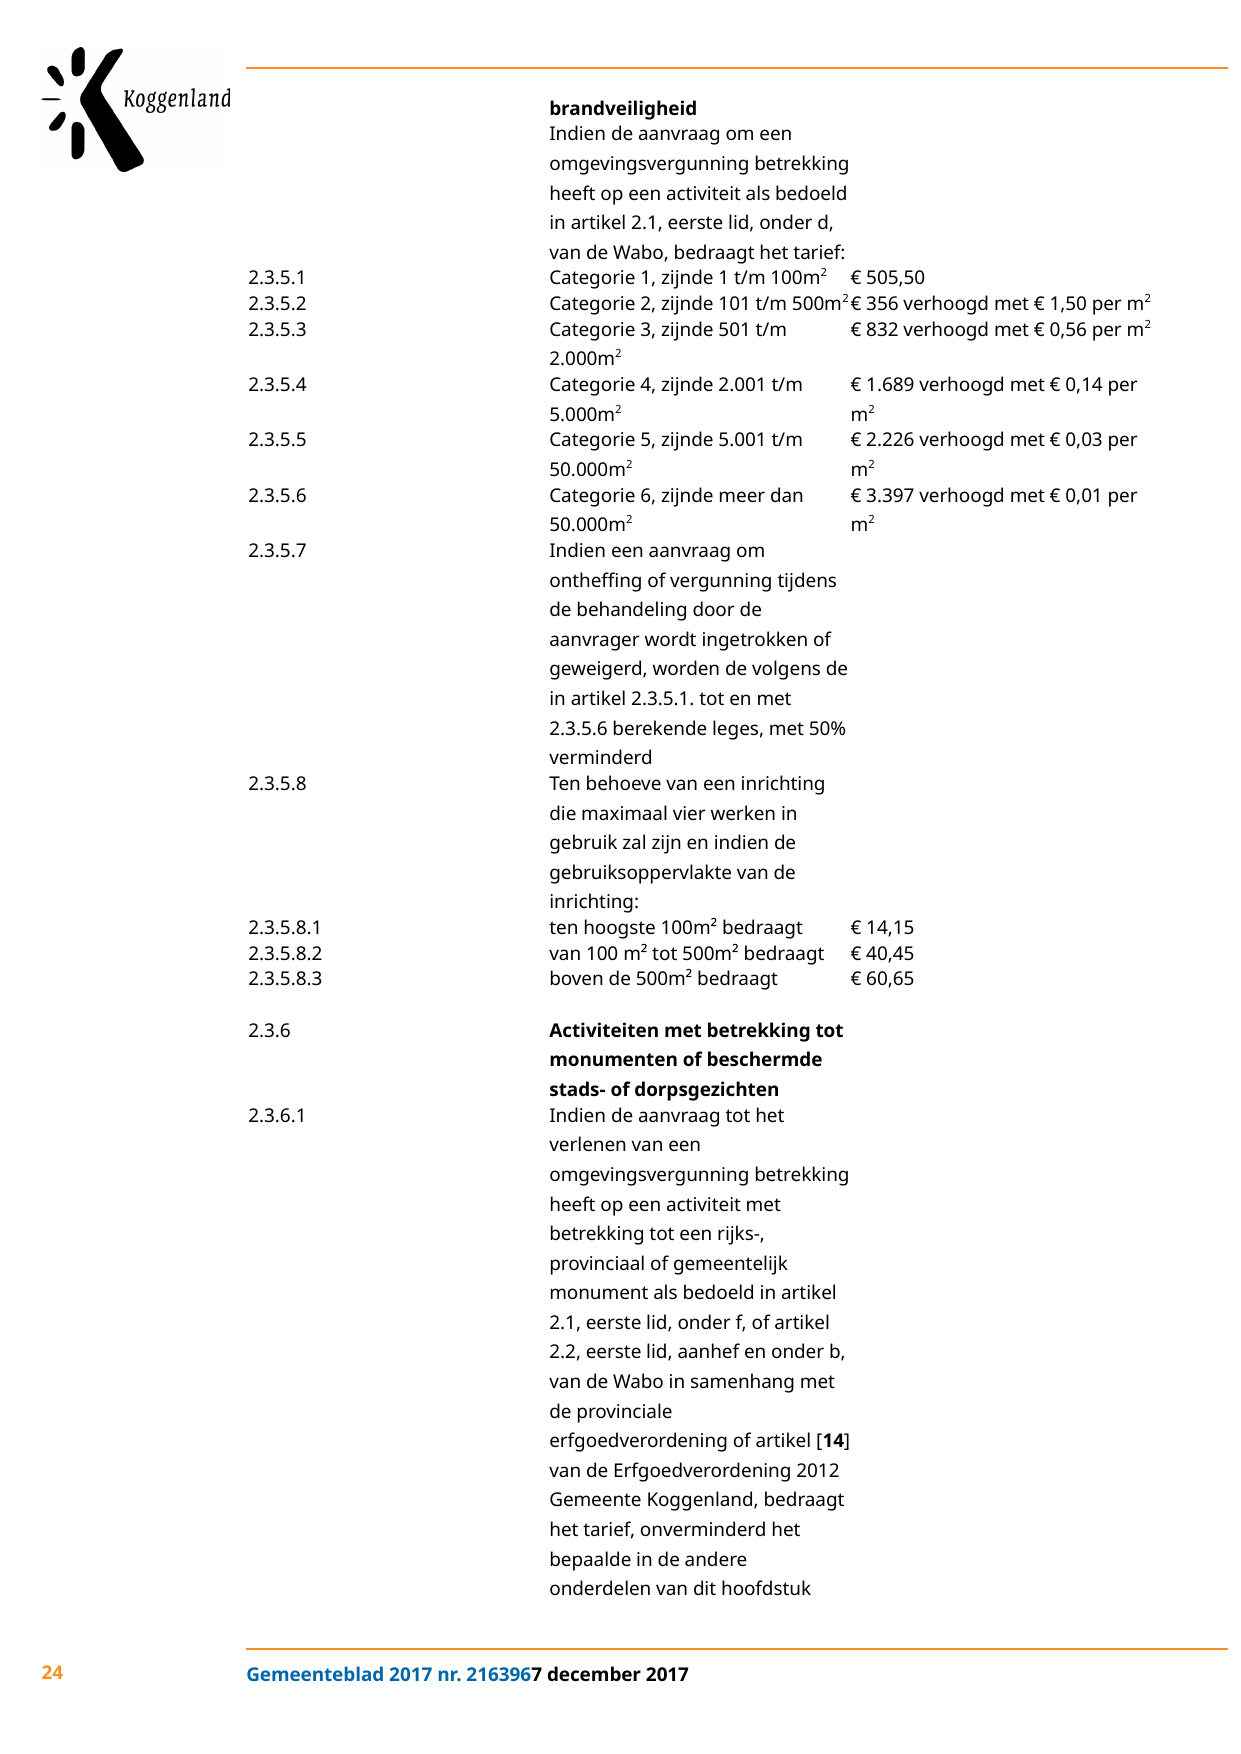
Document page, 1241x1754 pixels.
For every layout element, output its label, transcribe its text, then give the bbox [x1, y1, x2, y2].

table_cell 2.3.5.1 [248, 265, 549, 290]
table_cell € 1.689 verhoogd met € 0,14 per m2 [850, 371, 1152, 427]
table_cell 2.3.5.7 [248, 537, 549, 770]
table_cell [850, 537, 1152, 770]
table_cell Indien een aanvraag om ontheffing of vergunning tijdens de behandeling door de aanvrager wordt ingetrokken of geweigerd, worden de volgens de in artikel 2.3.5.1. tot en met 2.3.5.6 berekende leges, met 50% verminderd [549, 537, 850, 770]
picture [41, 47, 231, 172]
table_cell [850, 121, 1152, 264]
table_cell 2.3.5.6 [248, 482, 549, 537]
table_cell Indien de aanvraag om een omgevingsvergunning betrekking heeft op een activiteit als bedoeld in artikel 2.1, eerste lid, onder d, van de Wabo, bedraagt het tarief: [549, 121, 850, 264]
table_cell 2.3.6 [248, 1017, 549, 1102]
table_cell Categorie 4, zijnde 2.001 t/m 5.000m2 [549, 371, 850, 427]
table_cell Categorie 5, zijnde 5.001 t/m 50.000m2 [549, 427, 850, 482]
table_cell Ten behoeve van een inrichting die maximaal vier werken in gebruik zal zijn en indien de gebruiksoppervlakte van de inrichting: [549, 770, 850, 914]
table_cell [850, 1017, 1152, 1102]
table_cell € 832 verhoogd met € 0,56 per m2 [850, 316, 1152, 371]
table_cell 2.3.5.5 [248, 427, 549, 482]
table_cell Categorie 1, zijnde 1 t/m 100m2 [549, 265, 850, 290]
table_cell 2.3.5.8.2 [248, 940, 549, 966]
table_cell Indien de aanvraag tot het verlenen van een omgevingsvergunning betrekking heeft op een activiteit met betrekking tot een rijks-, provinciaal of gemeentelijk monument als bedoeld in artikel 2.1, eerste lid, onder f, of artikel 2.2, eerste lid, aanhef en onder b, van de Wabo in samenhang met de provinciale erfgoedverordening of artikel [14] van de Erfgoedverordening 2012 Gemeente Koggenland, bedraagt het tarief, onverminderd het bepaalde in de andere onderdelen van dit hoofdstuk [549, 1102, 850, 1601]
table_cell [850, 770, 1152, 914]
table_cell 2.3.5.2 [248, 290, 549, 316]
table_cell brandveiligheid [549, 95, 850, 121]
table_cell boven de 500m² bedraagt [549, 966, 850, 991]
table_cell € 40,45 [850, 940, 1152, 966]
table_cell € 505,50 [850, 265, 1152, 290]
table_cell 2.3.5.8.1 [248, 914, 549, 940]
table_cell 2.3.5.3 [248, 316, 549, 371]
table_cell [549, 991, 850, 1017]
table_cell € 14,15 [850, 914, 1152, 940]
table_cell [850, 991, 1152, 1017]
table_cell 2.3.5.4 [248, 371, 549, 427]
table_cell 2.3.6.1 [248, 1102, 549, 1601]
table_cell [850, 95, 1152, 121]
table_cell [850, 1102, 1152, 1601]
table_cell € 60,65 [850, 966, 1152, 991]
table_cell 2.3.5.8.3 [248, 966, 549, 991]
table_cell van 100 m² tot 500m² bedraagt [549, 940, 850, 966]
table_cell [248, 95, 549, 121]
table_cell [248, 991, 549, 1017]
table_cell Activiteiten met betrekking tot monumenten of beschermde stads- of dorpsgezichten [549, 1017, 850, 1102]
table_cell [248, 121, 549, 264]
table_cell € 3.397 verhoogd met € 0,01 per m2 [850, 482, 1152, 537]
table_cell Categorie 3, zijnde 501 t/m 2.000m2 [549, 316, 850, 371]
table_cell Categorie 2, zijnde 101 t/m 500m2 [549, 290, 850, 316]
table_cell 2.3.5.8 [248, 770, 549, 914]
table_cell € 356 verhoogd met € 1,50 per m2 [850, 290, 1152, 316]
table_cell Categorie 6, zijnde meer dan 50.000m2 [549, 482, 850, 537]
table_cell € 2.226 verhoogd met € 0,03 per m2 [850, 427, 1152, 482]
table_cell ten hoogste 100m² bedraagt [549, 914, 850, 940]
